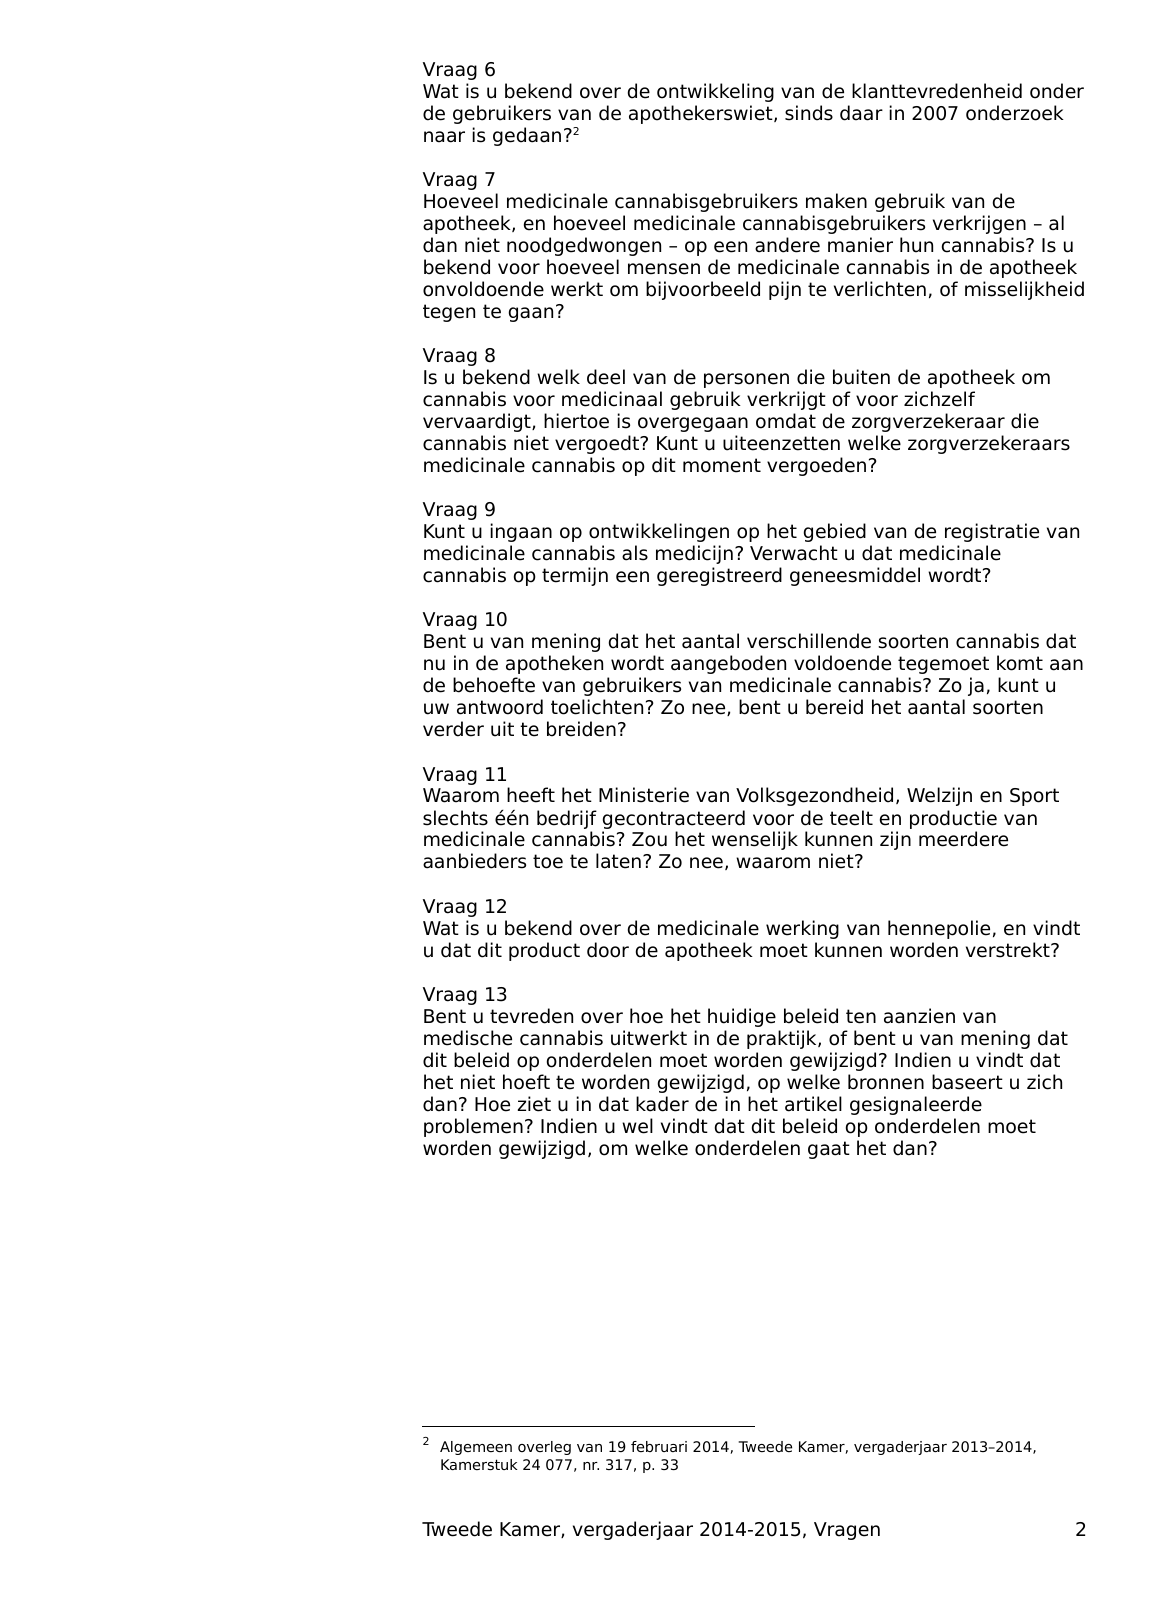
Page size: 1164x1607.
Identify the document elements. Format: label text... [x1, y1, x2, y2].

text Vraag 10 [422, 609, 1087, 631]
text Bent u tevreden over hoe het huidige beleid ten aanzien van medische cannabis uitwerkt in de praktijk, of bent u van mening dat dit beleid op onderdelen moet worden gewijzigd? Indien u vindt dat het niet hoeft te worden gewijzigd, op welke bronnen baseert u zich dan? Hoe ziet u in dat kader de in het artikel gesignaleerde problemen? Indien u wel vindt dat dit beleid op onderdelen moet worden gewijzigd, om welke onderdelen gaat het dan? [422, 1006, 1087, 1159]
text Vraag 11 [422, 763, 1087, 785]
text Vraag 13 [422, 984, 1087, 1006]
text Wat is u bekend over de medicinale werking van hennepolie, en vindt u dat dit product door de apotheek moet kunnen worden verstrekt? [422, 917, 1087, 961]
text Algemeen overleg van 19 februari 2014, Tweede Kamer, vergaderjaar 2013–2014, Kamerstuk 24 077, nr. 317, p. 33 [422, 1435, 1087, 1474]
text Is u bekend welk deel van de personen die buiten de apotheek om cannabis voor medicinaal gebruik verkrijgt of voor zichzelf vervaardigt, hiertoe is overgegaan omdat de zorgverzekeraar die cannabis niet vergoedt? Kunt u uiteenzetten welke zorgverzekeraars medicinale cannabis op dit moment vergoeden? [422, 367, 1087, 477]
text Vraag 7 [422, 169, 1087, 191]
text Vraag 6 [422, 59, 1087, 81]
text Vraag 12 [422, 896, 1087, 917]
text Vraag 9 [422, 499, 1087, 521]
text Bent u van mening dat het aantal verschillende soorten cannabis dat nu in de apotheken wordt aangeboden voldoende tegemoet komt aan de behoefte van gebruikers van medicinale cannabis? Zo ja, kunt u uw antwoord toelichten? Zo nee, bent u bereid het aantal soorten verder uit te breiden? [422, 631, 1087, 741]
text Wat is u bekend over de ontwikkeling van de klanttevredenheid onder de gebruikers van de apothekerswiet, sinds daar in 2007 onderzoek naar is gedaan? [422, 81, 1087, 147]
text Vraag 8 [422, 345, 1087, 367]
text Waarom heeft het Ministerie van Volksgezondheid, Welzijn en Sport slechts één bedrijf gecontracteerd voor de teelt en productie van medicinale cannabis? Zou het wenselijk kunnen zijn meerdere aanbieders toe te laten? Zo nee, waarom niet? [422, 785, 1087, 873]
text Hoeveel medicinale cannabisgebruikers maken gebruik van de apotheek, en hoeveel medicinale cannabisgebruikers verkrijgen – al dan niet noodgedwongen – op een andere manier hun cannabis? Is u bekend voor hoeveel mensen de medicinale cannabis in de apotheek onvoldoende werkt om bijvoorbeeld pijn te verlichten, of misselijkheid tegen te gaan? [422, 191, 1087, 323]
text Kunt u ingaan op ontwikkelingen op het gebied van de registratie van medicinale cannabis als medicijn? Verwacht u dat medicinale cannabis op termijn een geregistreerd geneesmiddel wordt? [422, 521, 1087, 587]
